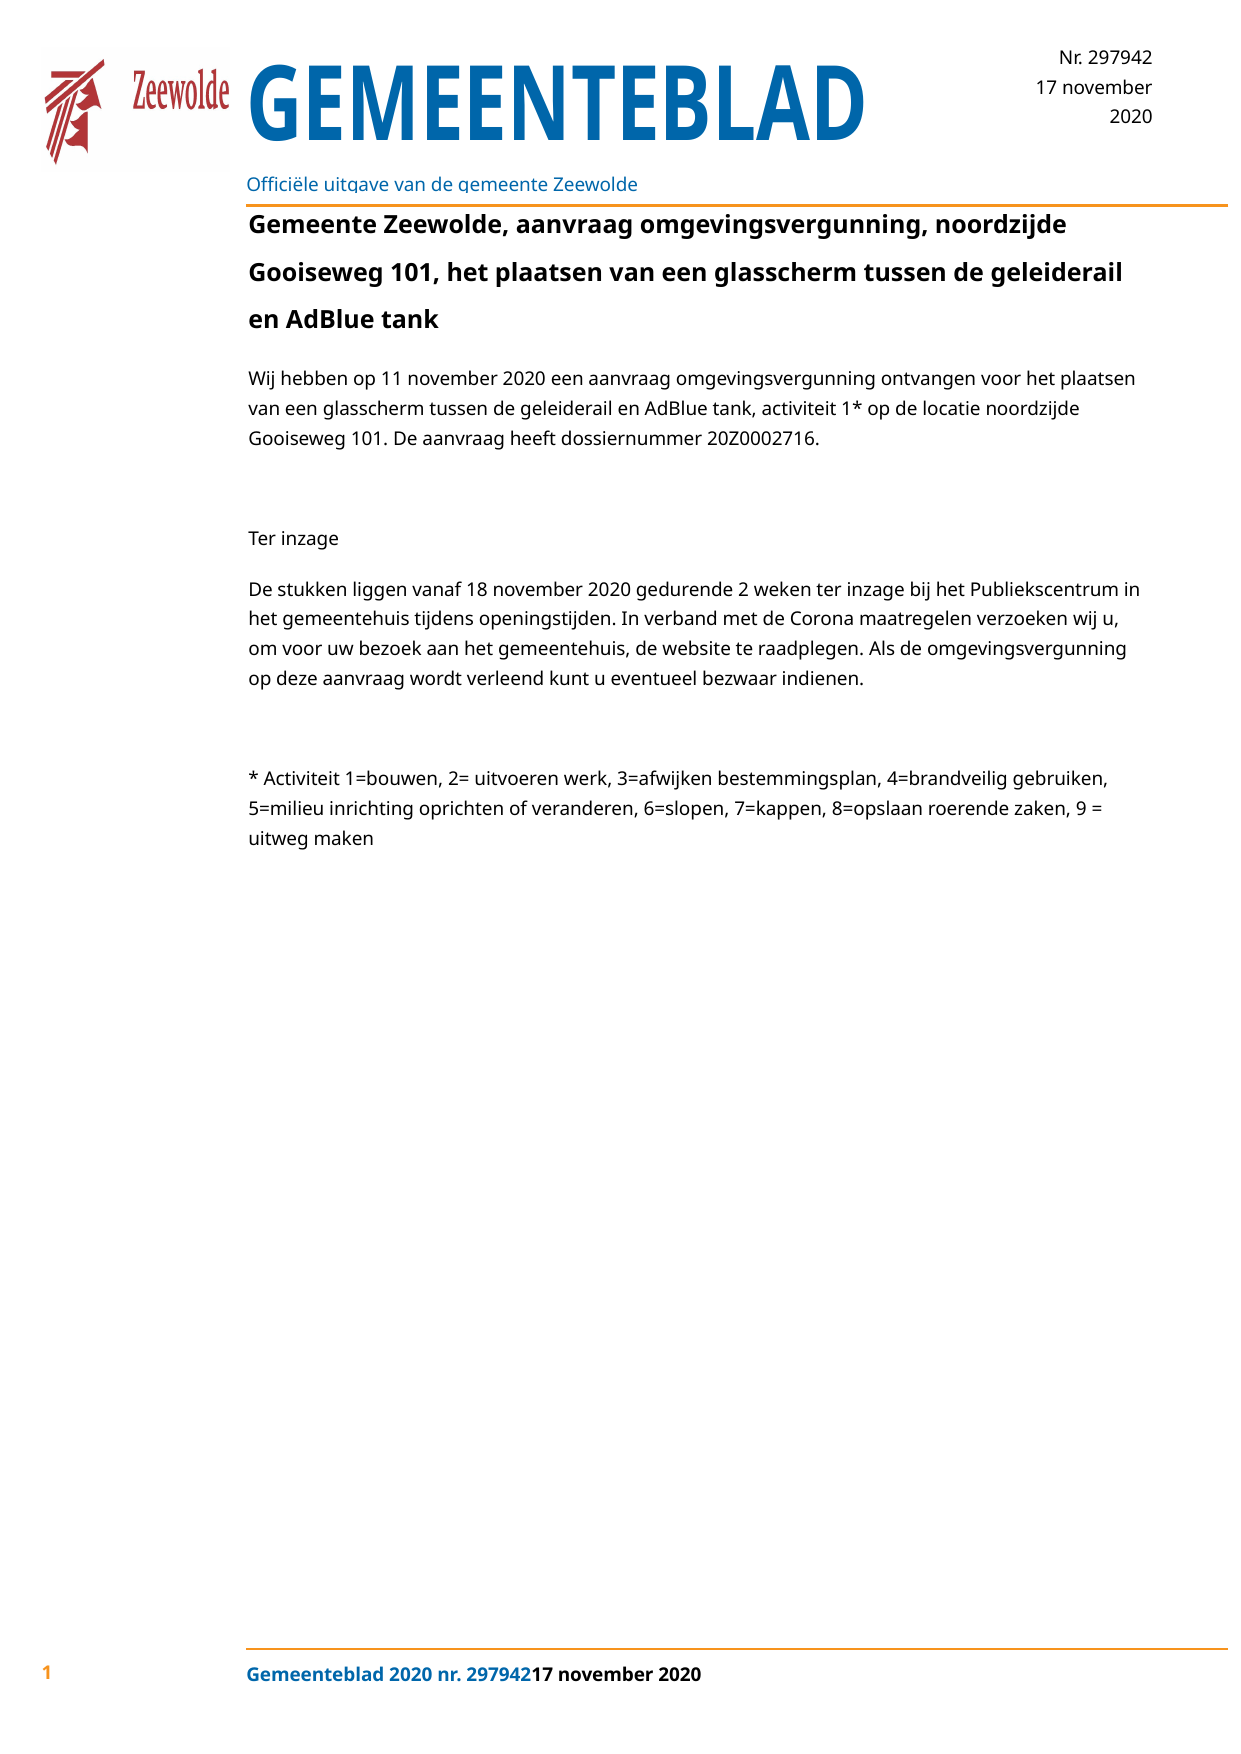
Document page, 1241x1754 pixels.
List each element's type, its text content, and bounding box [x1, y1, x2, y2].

text Wij hebben op 11 november 2020 een aanvraag omgevingsvergunning ontvangen voor het plaatsen van een glasscherm tussen de geleiderail en AdBlue tank, activiteit 1* op de locatie noordzijde Gooiseweg 101. De aanvraag heeft dossiernummer 20Z0002716. [248, 366, 1152, 450]
text * Activiteit 1=bouwen, 2= uitvoeren werk, 3=afwijken bestemmingsplan, 4=brandveilig gebruiken, 5=milieu inrichting oprichten of veranderen, 6=slopen, 7=kappen, 8=opslaan roerende zaken, 9 = uitweg maken [248, 766, 1152, 850]
picture [41, 47, 231, 172]
text Gemeente Zeewolde, aanvraag omgevingsvergunning, noordzijde Gooiseweg 101, het plaatsen van een glasscherm tussen de geleiderail en AdBlue tank [248, 207, 1152, 336]
text De stukken liggen vanaf 18 november 2020 gedurende 2 weken ter inzage bij het Publiekscentrum in het gemeentehuis tijdens openingstijden. In verband met de Corona maatregelen verzoeken wij u, om voor uw bezoek aan het gemeentehuis, de website te raadplegen. Als de omgevingsvergunning op deze aanvraag wordt verleend kunt u eventueel bezwaar indienen. [248, 576, 1152, 690]
text Ter inzage [248, 526, 1152, 551]
